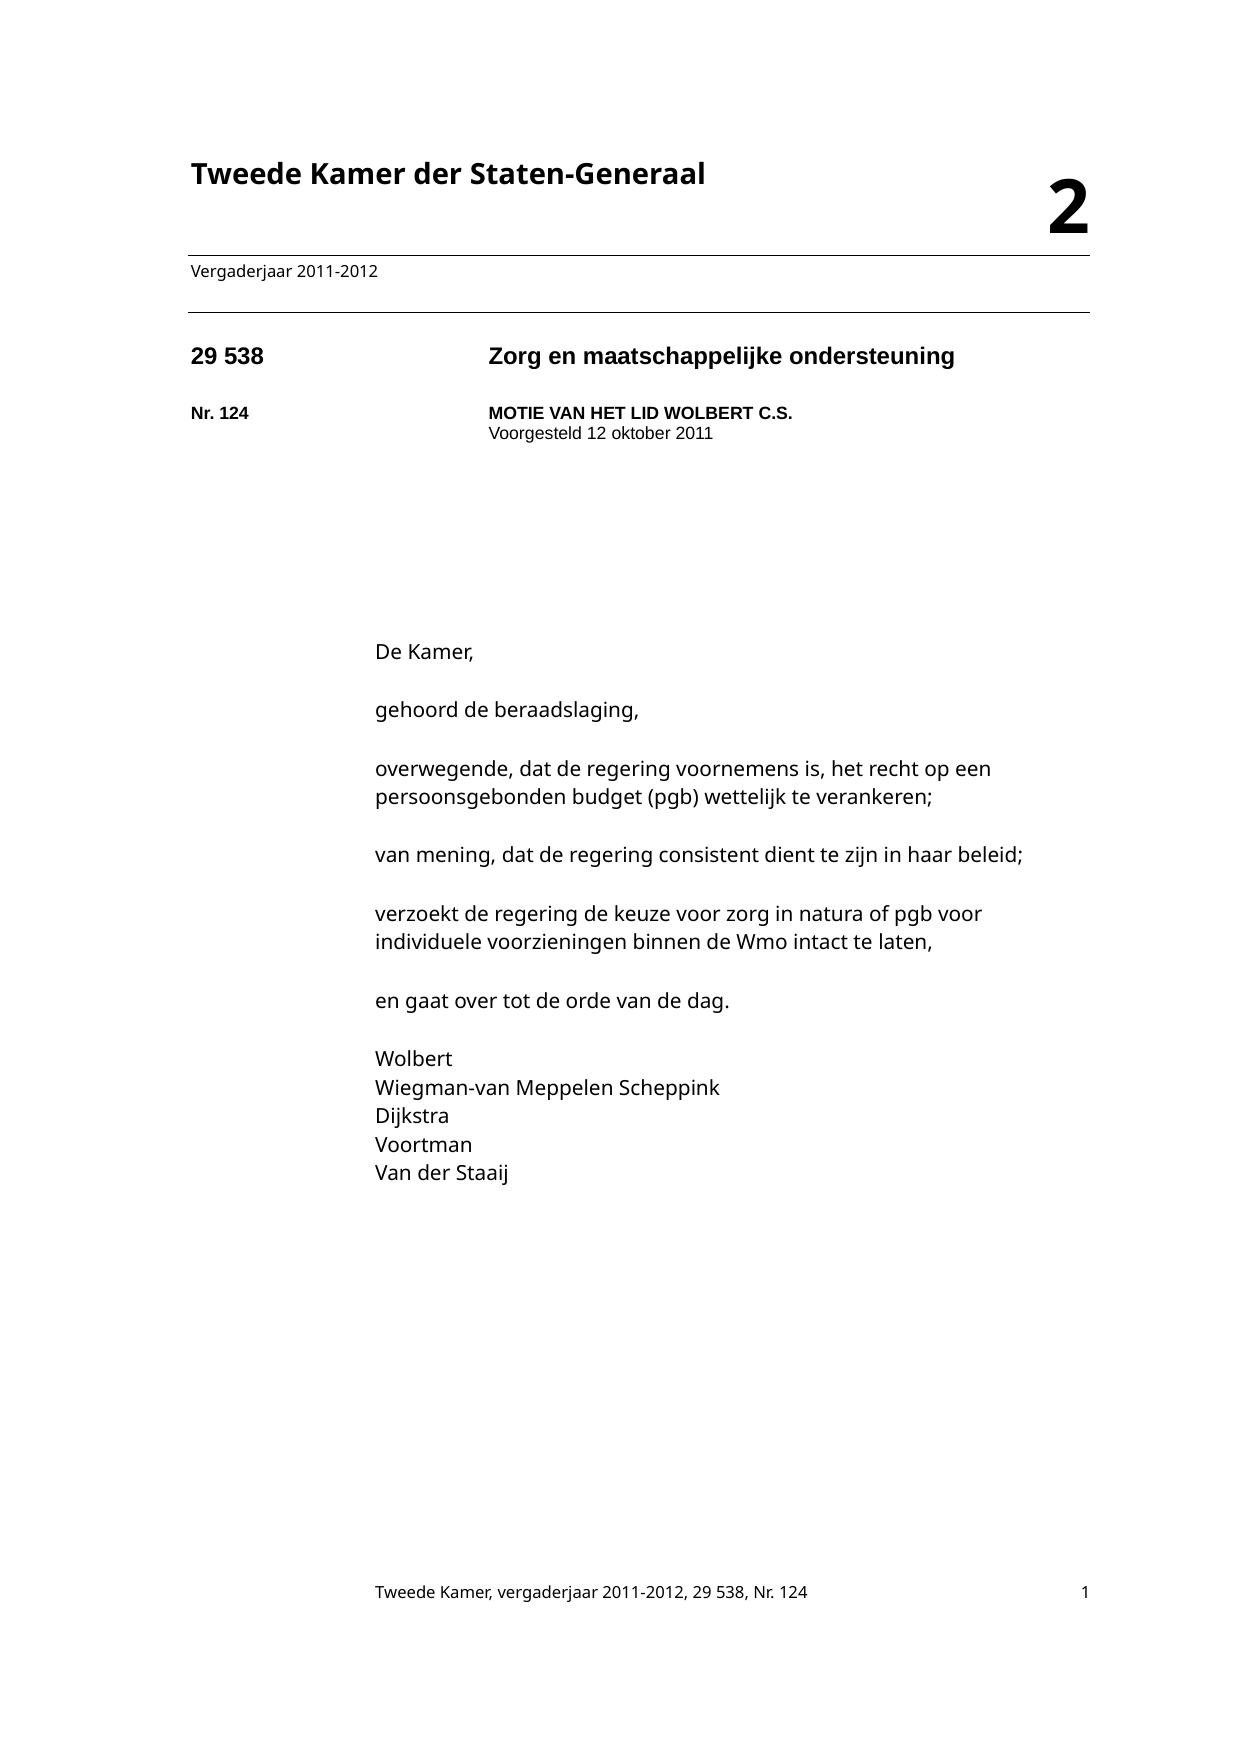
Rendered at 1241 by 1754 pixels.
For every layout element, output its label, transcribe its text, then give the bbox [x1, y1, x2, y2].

table_header Tweede Kamer der Staten-Generaal [188, 150, 909, 255]
table_cell Vergaderjaar 2011-2012 [188, 256, 485, 312]
table_cell 29 538 [188, 339, 485, 399]
table_cell MOTIE VAN HET LID WOLBERT C.S. Voorgesteld 12 oktober 2011 [485, 399, 1090, 518]
text en gaat over tot de orde van de dag. [375, 986, 1090, 1014]
table_cell [188, 313, 485, 339]
text Wiegman-van Meppelen Scheppink [375, 1073, 1090, 1101]
table_cell Zorg en maatschappelijke ondersteuning [485, 339, 1090, 399]
text gehoord de beraadslaging, [375, 695, 1090, 724]
table_cell Nr. 124 [188, 399, 485, 518]
table_header 2 [910, 150, 1090, 255]
text Van der Staaij [375, 1158, 1090, 1187]
text Voortman [375, 1130, 1090, 1158]
text Dijkstra [375, 1101, 1090, 1130]
table_cell [485, 313, 1090, 339]
table_cell [485, 256, 1090, 312]
text van mening, dat de regering consistent dient te zijn in haar beleid; [375, 841, 1090, 869]
text De Kamer, [375, 637, 1090, 665]
text Wolbert [375, 1044, 1090, 1073]
text verzoekt de regering de keuze voor zorg in natura of pgb voor individuele voorzieningen binnen de Wmo intact te laten, [375, 899, 1090, 956]
text overwegende, dat de regering voornemens is, het recht op een persoonsgebonden budget (pgb) wettelijk te verankeren; [375, 754, 1090, 811]
